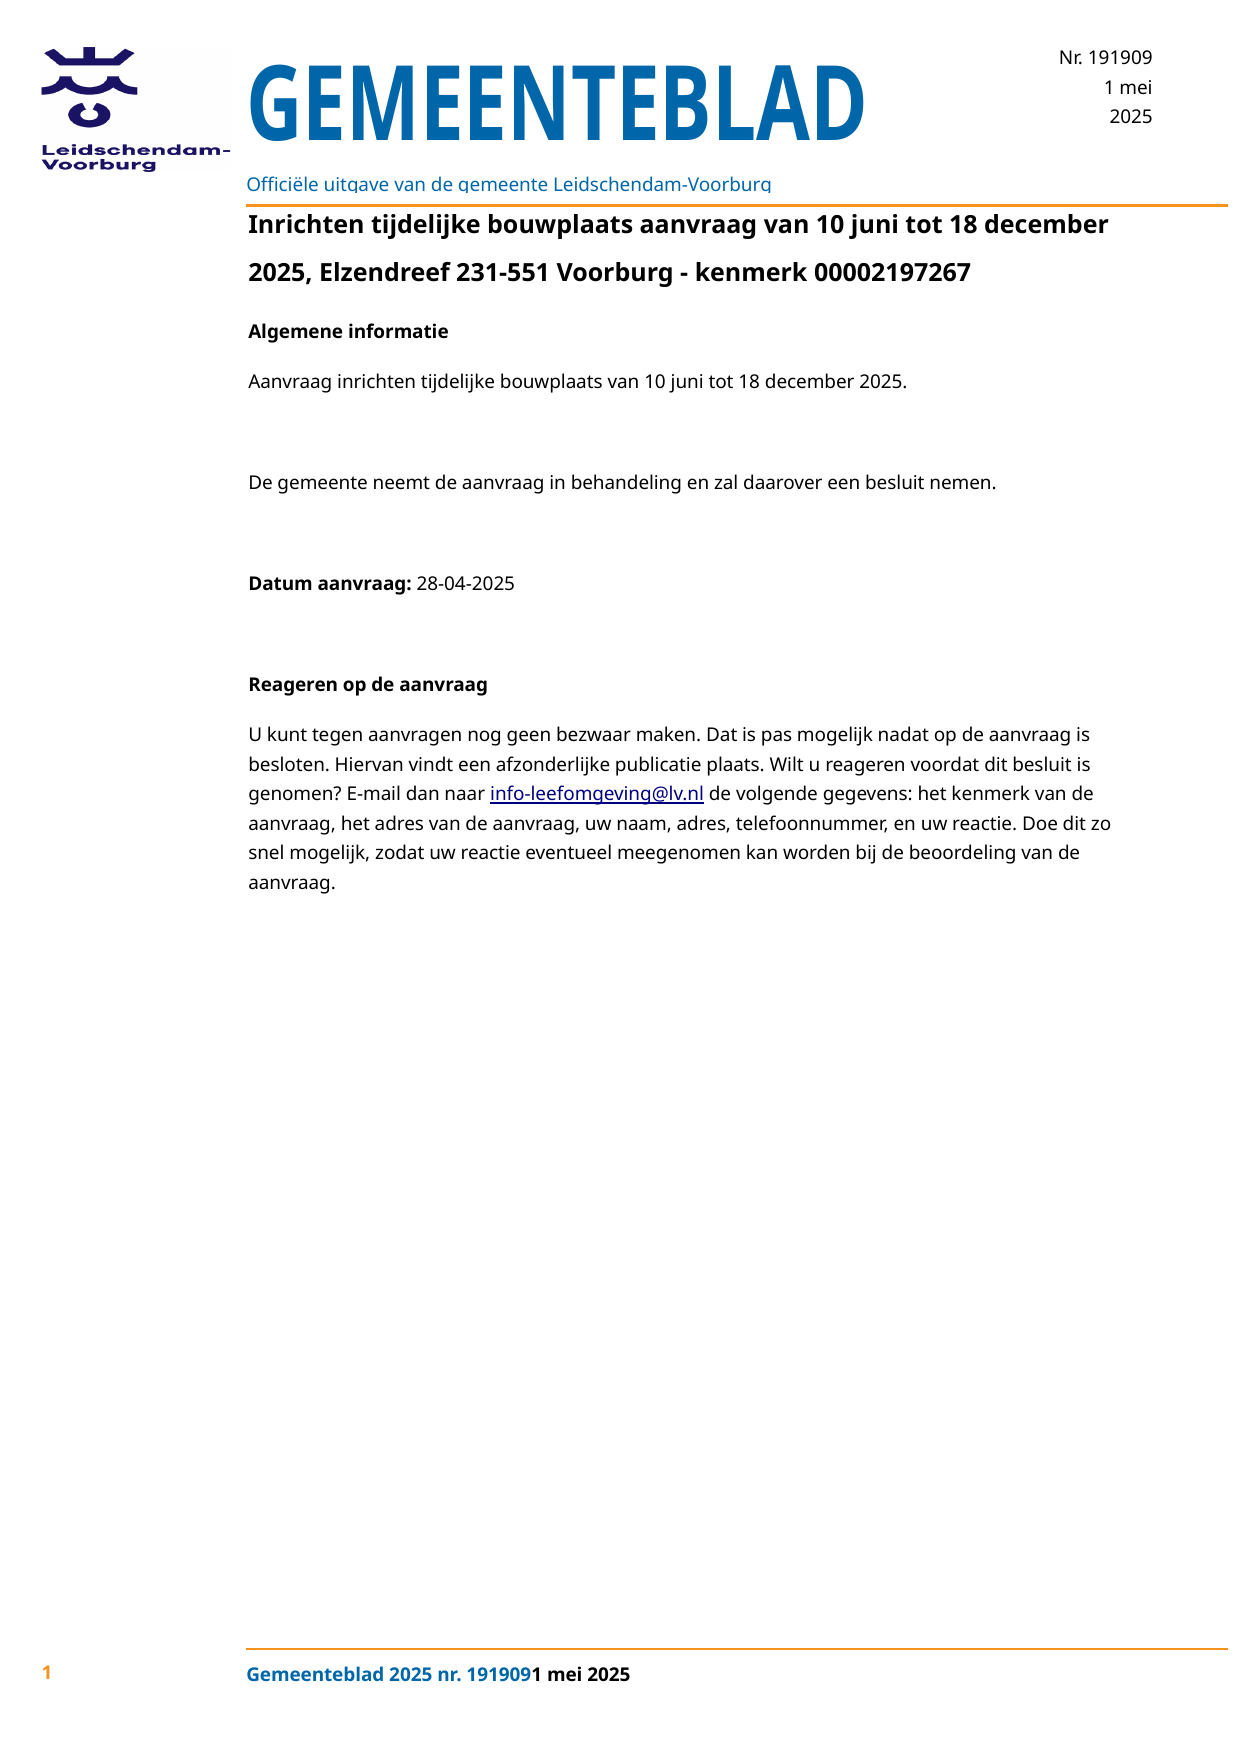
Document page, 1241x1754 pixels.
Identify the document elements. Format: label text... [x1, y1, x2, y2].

text Inrichten tijdelijke bouwplaats aanvraag van 10 juni tot 18 december 2025, Elzendreef 231-551 Voorburg - kenmerk 00002197267 [248, 207, 1152, 288]
text Reageren op de aanvraag [248, 671, 1152, 697]
text Algemene informatie [248, 318, 1152, 344]
text U kunt tegen aanvragen nog geen bezwaar maken. Dat is pas mogelijk nadat op de aanvraag is besloten. Hiervan vindt een afzonderlijke publicatie plaats. Wilt u reageren voordat dit besluit is genomen? E-mail dan naar info-leefomgeving@lv.nl de volgende gegevens: het kenmerk van de aanvraag, het adres van de aanvraag, uw naam, adres, telefoonnummer, en uw reactie. Doe dit zo snel mogelijk, zodat uw reactie eventueel meegenomen kan worden bij de beoordeling van de aanvraag. [248, 721, 1152, 895]
text Aanvraag inrichten tijdelijke bouwplaats van 10 juni tot 18 december 2025. [248, 368, 1152, 394]
text Datum aanvraag: 28-04-2025 [248, 570, 1152, 596]
picture [41, 47, 231, 172]
text De gemeente neemt de aanvraag in behandeling en zal daarover een besluit nemen. [248, 469, 1152, 495]
